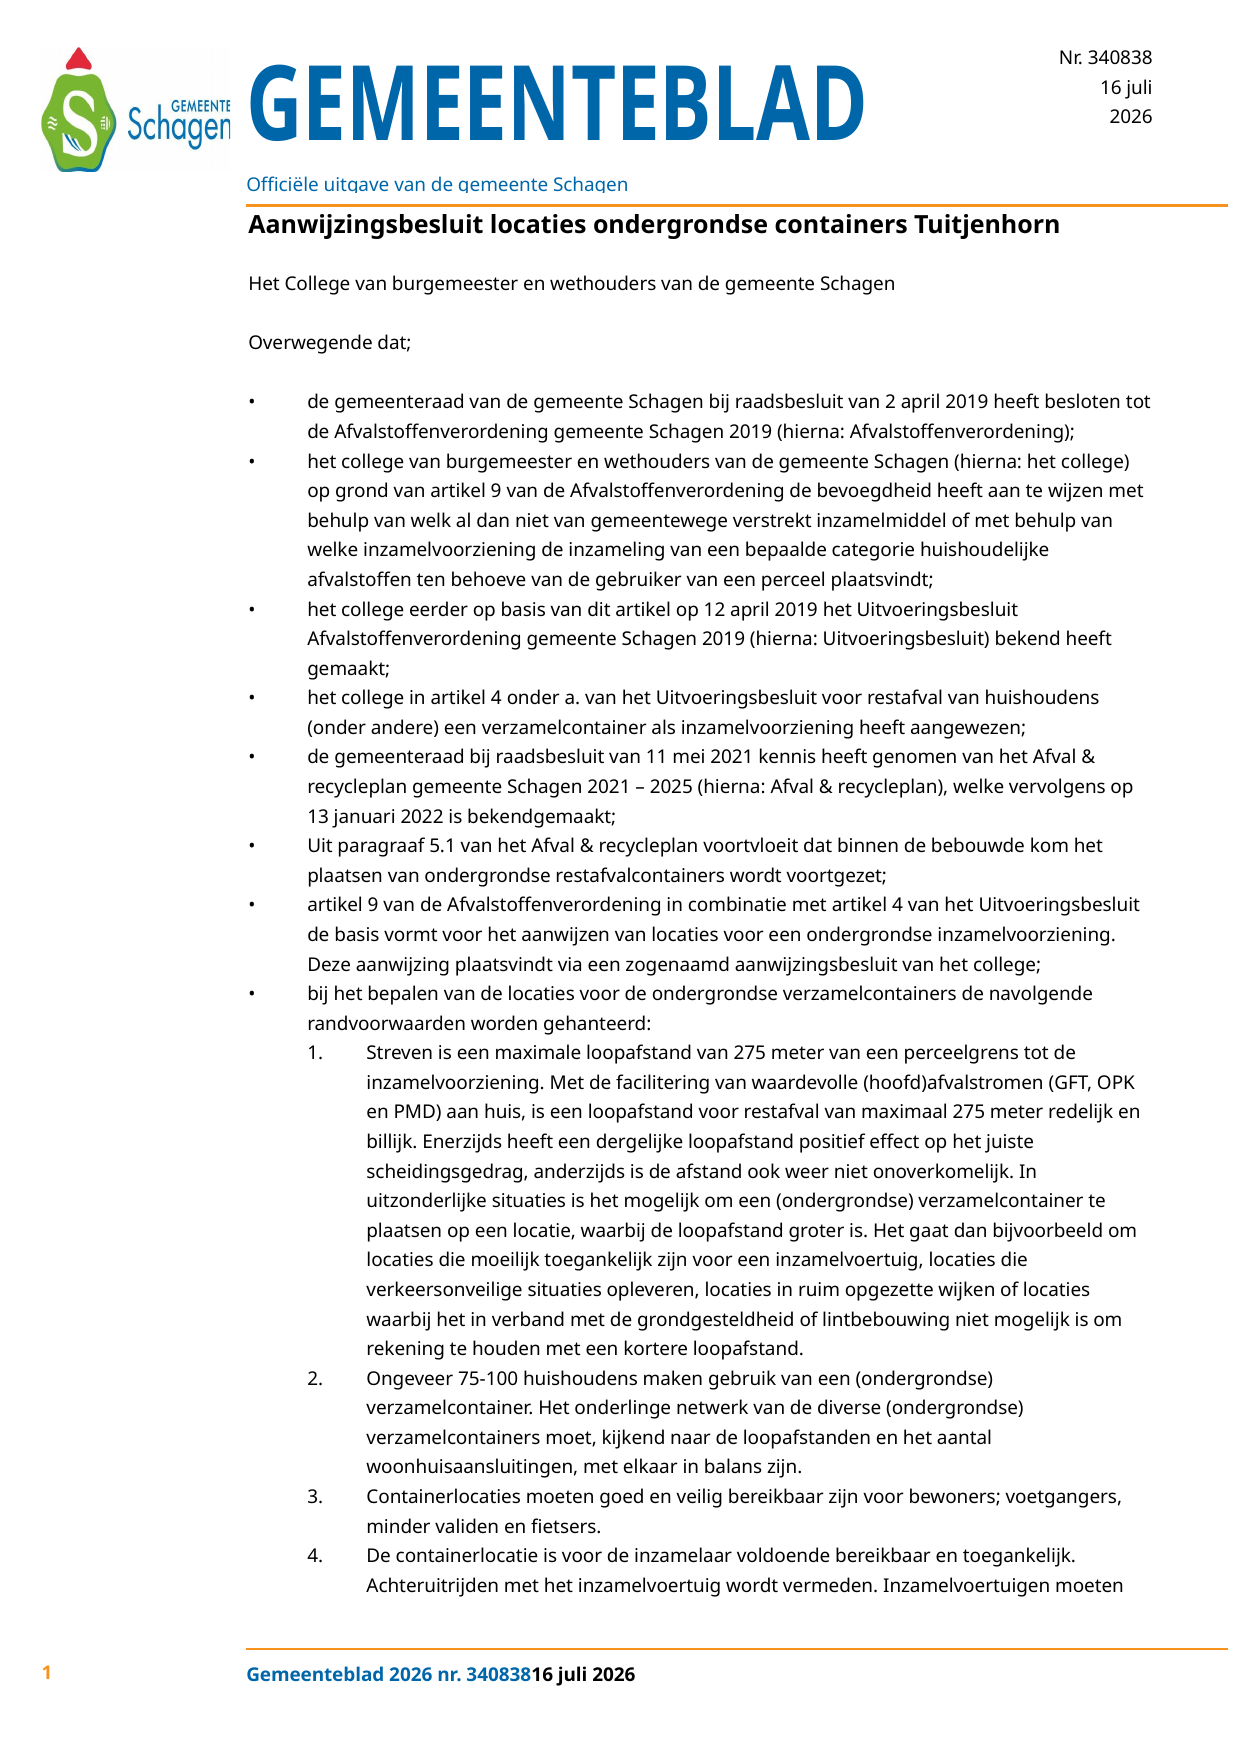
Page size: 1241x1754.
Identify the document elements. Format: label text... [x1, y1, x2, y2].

list Uit paragraaf 5.1 van het Afval & recycleplan voortvloeit dat binnen de bebouwde kom het plaatsen van ondergrondse restafvalcontainers wordt voortgezet; [248, 832, 1152, 888]
list Ongeveer 75-100 huishoudens maken gebruik van een (ondergrondse) verzamelcontainer. Het onderlinge netwerk van de diverse (ondergrondse) verzamelcontainers moet, kijkend naar de loopafstanden en het aantal woonhuisaansluitingen, met elkaar in balans zijn. [307, 1365, 1152, 1479]
list De containerlocatie is voor de inzamelaar voldoende bereikbaar en toegankelijk. Achteruitrijden met het inzamelvoertuig wordt vermeden. Inzamelvoertuigen moeten [307, 1542, 1152, 1598]
text Overwegende dat; [248, 329, 1152, 355]
list het college eerder op basis van dit artikel op 12 april 2019 het Uitvoeringsbesluit Afvalstoffenverordening gemeente Schagen 2019 (hierna: Uitvoeringsbesluit) bekend heeft gemaakt; [248, 596, 1152, 681]
list Streven is een maximale loopafstand van 275 meter van een perceelgrens tot de inzamelvoorziening. Met de facilitering van waardevolle (hoofd)afvalstromen (GFT, OPK en PMD) aan huis, is een loopafstand voor restafval van maximaal 275 meter redelijk en billijk. Enerzijds heeft een dergelijke loopafstand positief effect op het juiste scheidingsgedrag, anderzijds is de afstand ook weer niet onoverkomelijk. In uitzonderlijke situaties is het mogelijk om een (ondergrondse) verzamelcontainer te plaatsen op een locatie, waarbij de loopafstand groter is. Het gaat dan bijvoorbeeld om locaties die moeilijk toegankelijk zijn voor een inzamelvoertuig, locaties die verkeersonveilige situaties opleveren, locaties in ruim opgezette wijken of locaties waarbij het in verband met de grondgesteldheid of lintbebouwing niet mogelijk is om rekening te houden met een kortere loopafstand. [307, 1039, 1152, 1361]
list de gemeenteraad van de gemeente Schagen bij raadsbesluit van 2 april 2019 heeft besloten tot de Afvalstoffenverordening gemeente Schagen 2019 (hierna: Afvalstoffenverordening); [248, 389, 1152, 444]
list bij het bepalen van de locaties voor de ondergrondse verzamelcontainers de navolgende randvoorwaarden worden gehanteerd: [248, 980, 1152, 1036]
text Het College van burgemeester en wethouders van de gemeente Schagen [248, 270, 1152, 296]
list de gemeenteraad bij raadsbesluit van 11 mei 2021 kennis heeft genomen van het Afval & recycleplan gemeente Schagen 2021 – 2025 (hierna: Afval & recycleplan), welke vervolgens op 13 januari 2022 is bekendgemaakt; [248, 744, 1152, 828]
list het college in artikel 4 onder a. van het Uitvoeringsbesluit voor restafval van huishoudens (onder andere) een verzamelcontainer als inzamelvoorziening heeft aangewezen; [248, 684, 1152, 740]
text Aanwijzingsbesluit locaties ondergrondse containers Tuitjenhorn [248, 207, 1152, 241]
picture [41, 47, 231, 172]
list het college van burgemeester en wethouders van de gemeente Schagen (hierna: het college) op grond van artikel 9 van de Afvalstoffenverordening de bevoegdheid heeft aan te wijzen met behulp van welk al dan niet van gemeentewege verstrekt inzamelmiddel of met behulp van welke inzamelvoorziening de inzameling van een bepaalde categorie huishoudelijke afvalstoffen ten behoeve van de gebruiker van een perceel plaatsvindt; [248, 448, 1152, 592]
list artikel 9 van de Afvalstoffenverordening in combinatie met artikel 4 van het Uitvoeringsbesluit de basis vormt voor het aanwijzen van locaties voor een ondergrondse inzamelvoorziening. Deze aanwijzing plaatsvindt via een zogenaamd aanwijzingsbesluit van het college; [248, 892, 1152, 976]
list Containerlocaties moeten goed en veilig bereikbaar zijn voor bewoners; voetgangers, minder validen en fietsers. [307, 1483, 1152, 1538]
